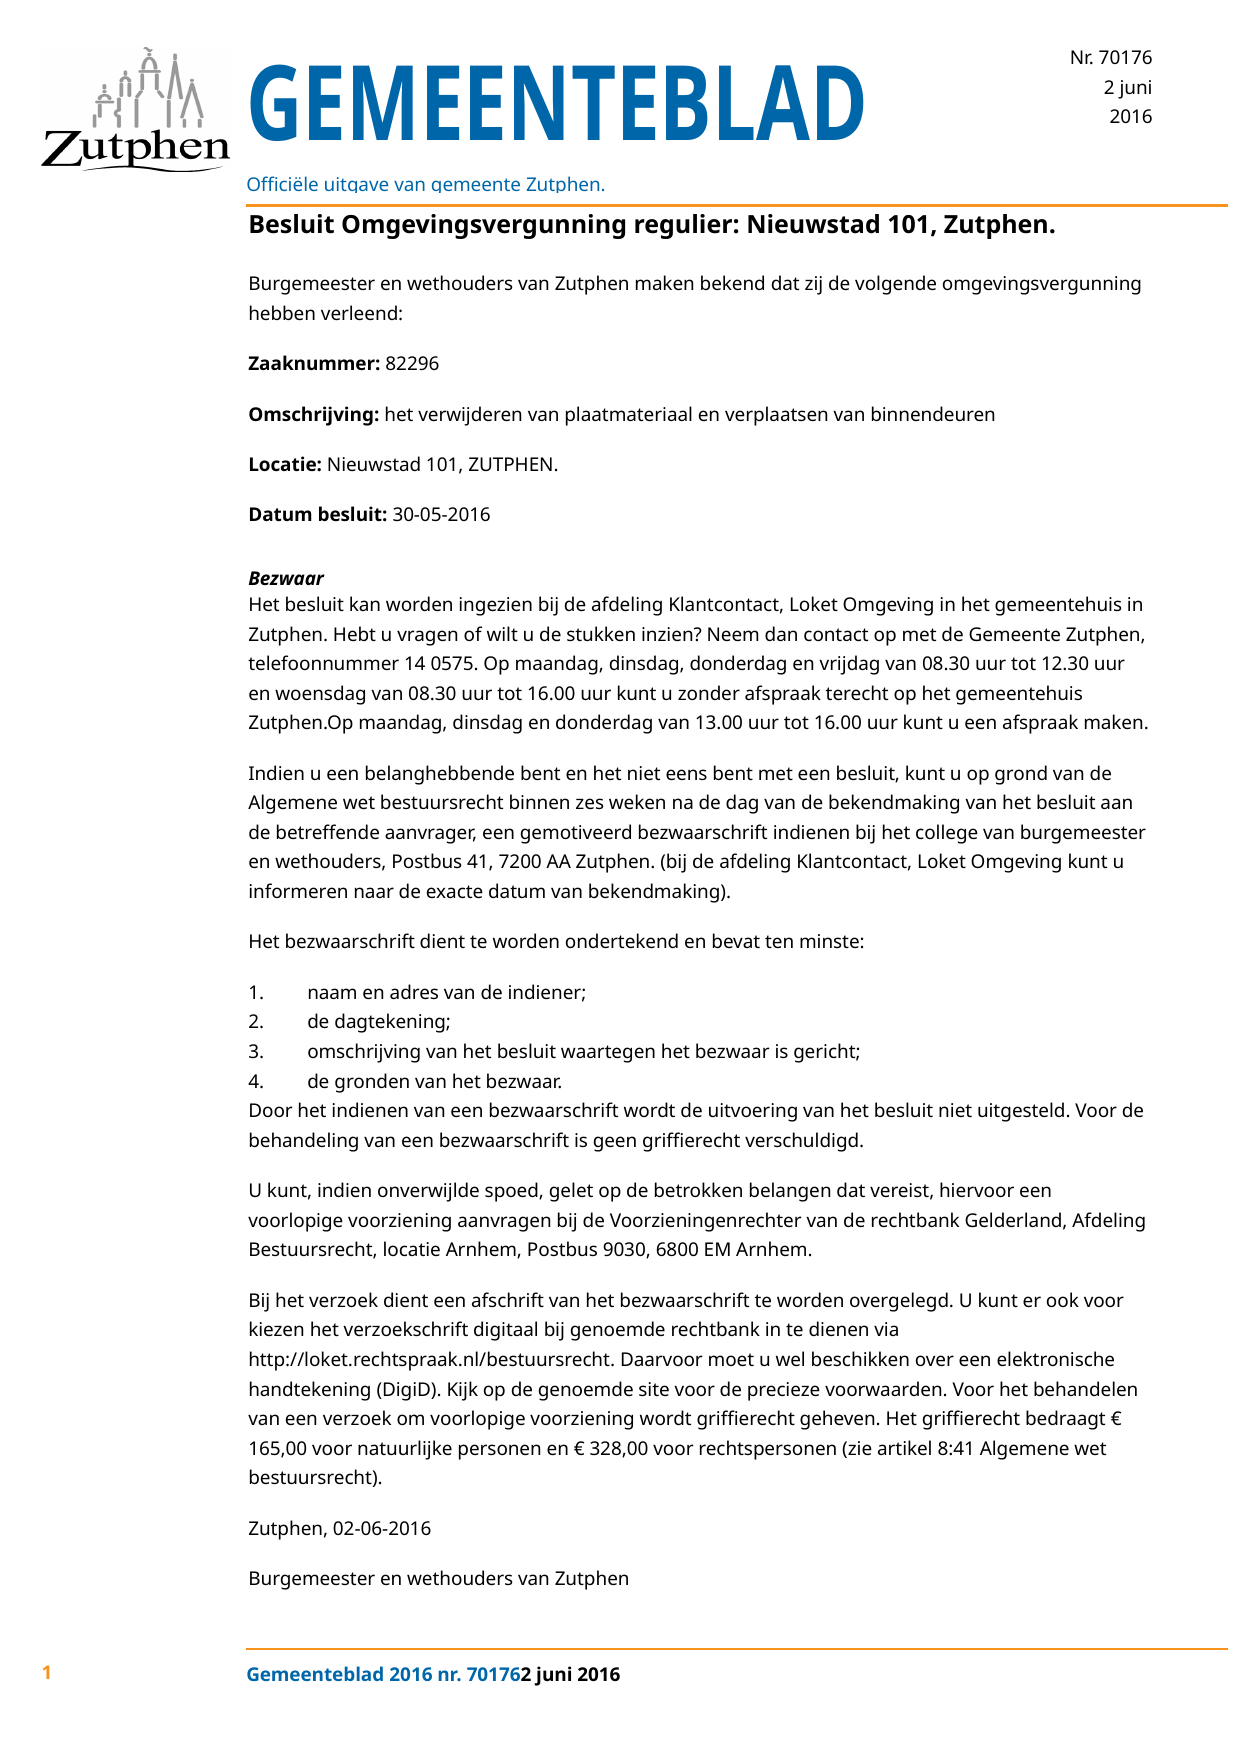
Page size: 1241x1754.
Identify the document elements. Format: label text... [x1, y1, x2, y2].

text Burgemeester en wethouders van Zutphen maken bekend dat zij de volgende omgevingsvergunning hebben verleend: [248, 270, 1152, 326]
text Zutphen, 02-06-2016 [248, 1515, 1152, 1541]
text Het besluit kan worden ingezien bij de afdeling Klantcontact, Loket Omgeving in het gemeentehuis in Zutphen. Hebt u vragen of wilt u de stukken inzien? Neem dan contact op met de Gemeente Zutphen, telefoonnummer 14 0575. Op maandag, dinsdag, donderdag en vrijdag van 08.30 uur tot 12.30 uur en woensdag van 08.30 uur tot 16.00 uur kunt u zonder afspraak terecht op het gemeentehuis Zutphen.Op maandag, dinsdag en donderdag van 13.00 uur tot 16.00 uur kunt u een afspraak maken. [248, 591, 1152, 735]
text Indien u een belanghebbende bent en het niet eens bent met een besluit, kunt u op grond van de Algemene wet bestuursrecht binnen zes weken na de dag van de bekendmaking van het besluit aan de betreffende aanvrager, een gemotiveerd bezwaarschrift indienen bij het college van burgemeester en wethouders, Postbus 41, 7200 AA Zutphen. (bij de afdeling Klantcontact, Loket Omgeving kunt u informeren naar de exacte datum van bekendmaking). [248, 760, 1152, 904]
text Door het indienen van een bezwaarschrift wordt de uitvoering van het besluit niet uitgesteld. Voor de behandeling van een bezwaarschrift is geen griffierecht verschuldigd. [248, 1097, 1152, 1153]
text Burgemeester en wethouders van Zutphen [248, 1565, 1152, 1591]
text Besluit Omgevingsvergunning regulier: Nieuwstad 101, Zutphen. [248, 207, 1152, 241]
list de gronden van het bezwaar. [248, 1068, 1152, 1094]
text Het bezwaarschrift dient te worden ondertekend en bevat ten minste: [248, 929, 1152, 954]
list de dagtekening; [248, 1009, 1152, 1034]
text Omschrijving: het verwijderen van plaatmateriaal en verplaatsen van binnendeuren [248, 401, 1152, 426]
text Datum besluit: 30-05-2016 [248, 502, 1152, 527]
picture [41, 47, 231, 172]
text Bij het verzoek dient een afschrift van het bezwaarschrift te worden overgelegd. U kunt er ook voor kiezen het verzoekschrift digitaal bij genoemde rechtbank in te dienen via http://loket.rechtspraak.nl/bestuursrecht. Daarvoor moet u wel beschikken over een elektronische handtekening (DigiD). Kijk op de genoemde site voor de precieze voorwaarden. Voor het behandelen van een verzoek om voorlopige voorziening wordt griffierecht geheven. Het griffierecht bedraagt € 165,00 voor natuurlijke personen en € 328,00 voor rechtspersonen (zie artikel 8:41 Algemene wet bestuursrecht). [248, 1287, 1152, 1490]
text Bezwaar [248, 566, 1152, 591]
text U kunt, indien onverwijlde spoed, gelet op de betrokken belangen dat vereist, hiervoor een voorlopige voorziening aanvragen bij de Voorzieningenrechter van de rechtbank Gelderland, Afdeling Bestuursrecht, locatie Arnhem, Postbus 9030, 6800 EM Arnhem. [248, 1177, 1152, 1262]
text Locatie: Nieuwstad 101, ZUTPHEN. [248, 451, 1152, 477]
list omschrijving van het besluit waartegen het bezwaar is gericht; [248, 1038, 1152, 1064]
list naam en adres van de indiener; [248, 979, 1152, 1005]
text Zaaknummer: 82296 [248, 350, 1152, 376]
